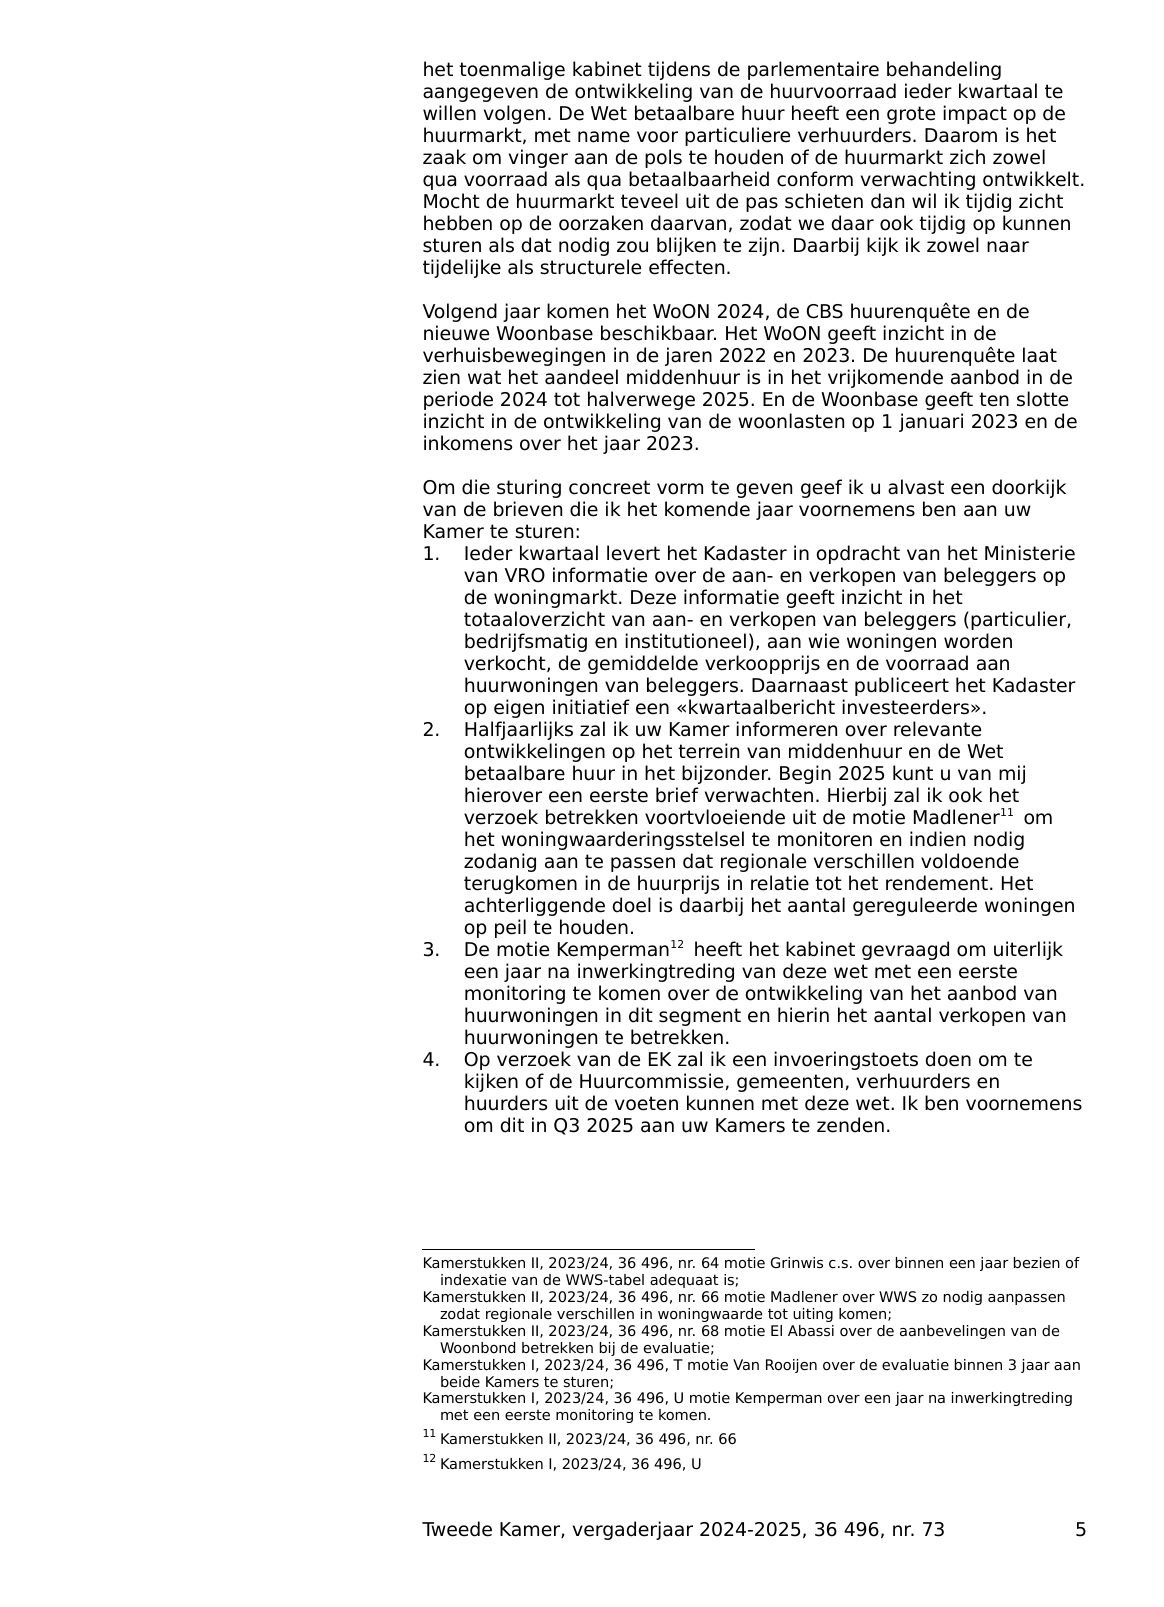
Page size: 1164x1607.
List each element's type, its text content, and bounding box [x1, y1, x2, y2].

text 1. Ieder kwartaal levert het Kadaster in opdracht van het Ministerie van VRO informatie over de aan- en verkopen van beleggers op de woningmarkt. Deze informatie geeft inzicht in het totaaloverzicht van aan- en verkopen van beleggers (particulier, bedrijfsmatig en institutioneel), aan wie woningen worden verkocht, de gemiddelde verkoopprijs en de voorraad aan huurwoningen van beleggers. Daarnaast publiceert het Kadaster op eigen initiatief een «kwartaalbericht investeerders». [422, 543, 1087, 719]
text 2. Halfjaarlijks zal ik uw Kamer informeren over relevante ontwikkelingen op het terrein van middenhuur en de Wet betaalbare huur in het bijzonder. Begin 2025 kunt u van mij hierover een eerste brief verwachten. Hierbij zal ik ook het verzoek betrekken voortvloeiende uit de motie Madlener om het woningwaarderingsstelsel te monitoren en indien nodig zodanig aan te passen dat regionale verschillen voldoende terugkomen in de huurprijs in relatie tot het rendement. Het achterliggende doel is daarbij het aantal gereguleerde woningen op peil te houden. [422, 719, 1087, 939]
text Kamerstukken II, 2023/24, 36 496, nr. 68 motie El Abassi over de aanbevelingen van de Woonbond betrekken bij de evaluatie; [422, 1323, 1087, 1357]
text Om die sturing concreet vorm te geven geef ik u alvast een doorkijk van de brieven die ik het komende jaar voornemens ben aan uw Kamer te sturen: [422, 477, 1087, 543]
text Kamerstukken II, 2023/24, 36 496, nr. 66 motie Madlener over WWS zo nodig aanpassen zodat regionale verschillen in woningwaarde tot uiting komen; [422, 1289, 1087, 1323]
text Kamerstukken II, 2023/24, 36 496, nr. 66 [422, 1427, 1087, 1449]
text Kamerstukken I, 2023/24, 36 496, U [422, 1452, 1087, 1474]
text Volgend jaar komen het WoON 2024, de CBS huurenquête en de nieuwe Woonbase beschikbaar. Het WoON geeft inzicht in de verhuisbewegingen in de jaren 2022 en 2023. De huurenquête laat zien wat het aandeel middenhuur is in het vrijkomende aanbod in de periode 2024 tot halverwege 2025. En de Woonbase geeft ten slotte inzicht in de ontwikkeling van de woonlasten op 1 januari 2023 en de inkomens over het jaar 2023. [422, 301, 1087, 455]
text Kamerstukken II, 2023/24, 36 496, nr. 64 motie Grinwis c.s. over binnen een jaar bezien of indexatie van de WWS-tabel adequaat is; [422, 1256, 1087, 1289]
text 3. De motie Kemperman heeft het kabinet gevraagd om uiterlijk een jaar na inwerkingtreding van deze wet met een eerste monitoring te komen over de ontwikkeling van het aanbod van huurwoningen in dit segment en hierin het aantal verkopen van huurwoningen te betrekken. [422, 939, 1087, 1048]
text het toenmalige kabinet tijdens de parlementaire behandeling aangegeven de ontwikkeling van de huurvoorraad ieder kwartaal te willen volgen. De Wet betaalbare huur heeft een grote impact op de huurmarkt, met name voor particuliere verhuurders. Daarom is het zaak om vinger aan de pols te houden of de huurmarkt zich zowel qua voorraad als qua betaalbaarheid conform verwachting ontwikkelt. Mocht de huurmarkt teveel uit de pas schieten dan wil ik tijdig zicht hebben op de oorzaken daarvan, zodat we daar ook tijdig op kunnen sturen als dat nodig zou blijken te zijn. Daarbij kijk ik zowel naar tijdelijke als structurele effecten. [422, 59, 1087, 279]
text 4. Op verzoek van de EK zal ik een invoeringstoets doen om te kijken of de Huurcommissie, gemeenten, verhuurders en huurders uit de voeten kunnen met deze wet. Ik ben voornemens om dit in Q3 2025 aan uw Kamers te zenden. [422, 1048, 1087, 1136]
text Kamerstukken I, 2023/24, 36 496, U motie Kemperman over een jaar na inwerkingtreding met een eerste monitoring te komen. [422, 1391, 1087, 1424]
text Kamerstukken I, 2023/24, 36 496, T motie Van Rooijen over de evaluatie binnen 3 jaar aan beide Kamers te sturen; [422, 1357, 1087, 1391]
